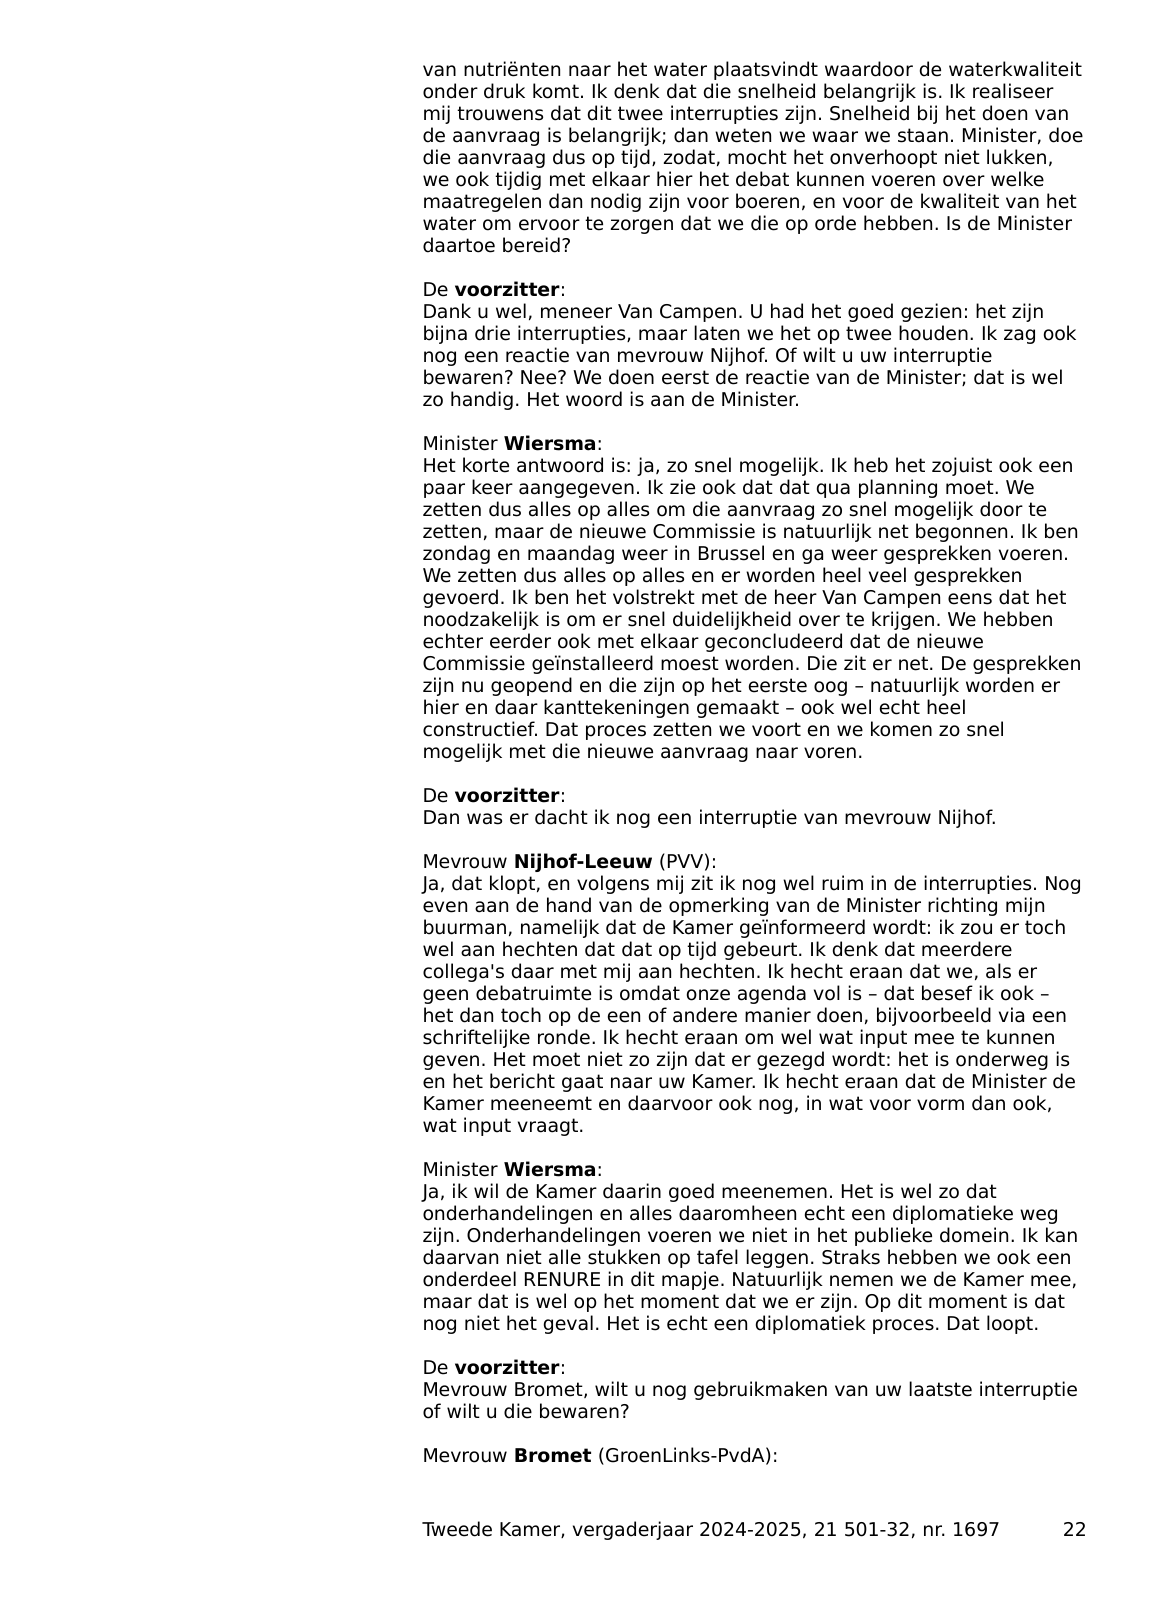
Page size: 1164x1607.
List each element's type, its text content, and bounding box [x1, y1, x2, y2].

text Het korte antwoord is: ja, zo snel mogelijk. Ik heb het zojuist ook een paar keer aangegeven. Ik zie ook dat dat qua planning moet. We zetten dus alles op alles om die aanvraag zo snel mogelijk door te zetten, maar de nieuwe Commissie is natuurlijk net begonnen. Ik ben zondag en maandag weer in Brussel en ga weer gesprekken voeren. We zetten dus alles op alles en er worden heel veel gesprekken gevoerd. Ik ben het volstrekt met de heer Van Campen eens dat het noodzakelijk is om er snel duidelijkheid over te krijgen. We hebben echter eerder ook met elkaar geconcludeerd dat de nieuwe Commissie geïnstalleerd moest worden. Die zit er net. De gesprekken zijn nu geopend en die zijn op het eerste oog – natuurlijk worden er hier en daar kanttekeningen gemaakt – ook wel echt heel constructief. Dat proces zetten we voort en we komen zo snel mogelijk met die nieuwe aanvraag naar voren. [422, 455, 1087, 763]
text Dank u wel, meneer Van Campen. U had het goed gezien: het zijn bijna drie interrupties, maar laten we het op twee houden. Ik zag ook nog een reactie van mevrouw Nijhof. Of wilt u uw interruptie bewaren? Nee? We doen eerst de reactie van de Minister; dat is wel zo handig. Het woord is aan de Minister. [422, 301, 1087, 411]
text Dan was er dacht ik nog een interruptie van mevrouw Nijhof. [422, 807, 1087, 829]
text Mevrouw Bromet (GroenLinks-PvdA): [422, 1445, 1087, 1467]
text De voorzitter: [422, 279, 1087, 301]
text Ja, ik wil de Kamer daarin goed meenemen. Het is wel zo dat onderhandelingen en alles daaromheen echt een diplomatieke weg zijn. Onderhandelingen voeren we niet in het publieke domein. Ik kan daarvan niet alle stukken op tafel leggen. Straks hebben we ook een onderdeel RENURE in dit mapje. Natuurlijk nemen we de Kamer mee, maar dat is wel op het moment dat we er zijn. Op dit moment is dat nog niet het geval. Het is echt een diplomatiek proces. Dat loopt. [422, 1181, 1087, 1335]
text van nutriënten naar het water plaatsvindt waardoor de waterkwaliteit onder druk komt. Ik denk dat die snelheid belangrijk is. Ik realiseer mij trouwens dat dit twee interrupties zijn. Snelheid bij het doen van de aanvraag is belangrijk; dan weten we waar we staan. Minister, doe die aanvraag dus op tijd, zodat, mocht het onverhoopt niet lukken, we ook tijdig met elkaar hier het debat kunnen voeren over welke maatregelen dan nodig zijn voor boeren, en voor de kwaliteit van het water om ervoor te zorgen dat we die op orde hebben. Is de Minister daartoe bereid? [422, 59, 1087, 257]
text Mevrouw Bromet, wilt u nog gebruikmaken van uw laatste interruptie of wilt u die bewaren? [422, 1379, 1087, 1423]
text Minister Wiersma: [422, 1159, 1087, 1181]
text De voorzitter: [422, 1357, 1087, 1379]
text De voorzitter: [422, 785, 1087, 807]
text Ja, dat klopt, en volgens mij zit ik nog wel ruim in de interrupties. Nog even aan de hand van de opmerking van de Minister richting mijn buurman, namelijk dat de Kamer geïnformeerd wordt: ik zou er toch wel aan hechten dat dat op tijd gebeurt. Ik denk dat meerdere collega's daar met mij aan hechten. Ik hecht eraan dat we, als er geen debatruimte is omdat onze agenda vol is – dat besef ik ook – het dan toch op de een of andere manier doen, bijvoorbeeld via een schriftelijke ronde. Ik hecht eraan om wel wat input mee te kunnen geven. Het moet niet zo zijn dat er gezegd wordt: het is onderweg is en het bericht gaat naar uw Kamer. Ik hecht eraan dat de Minister de Kamer meeneemt en daarvoor ook nog, in wat voor vorm dan ook, wat input vraagt. [422, 873, 1087, 1137]
text Mevrouw Nijhof-Leeuw (PVV): [422, 851, 1087, 873]
text Minister Wiersma: [422, 433, 1087, 455]
